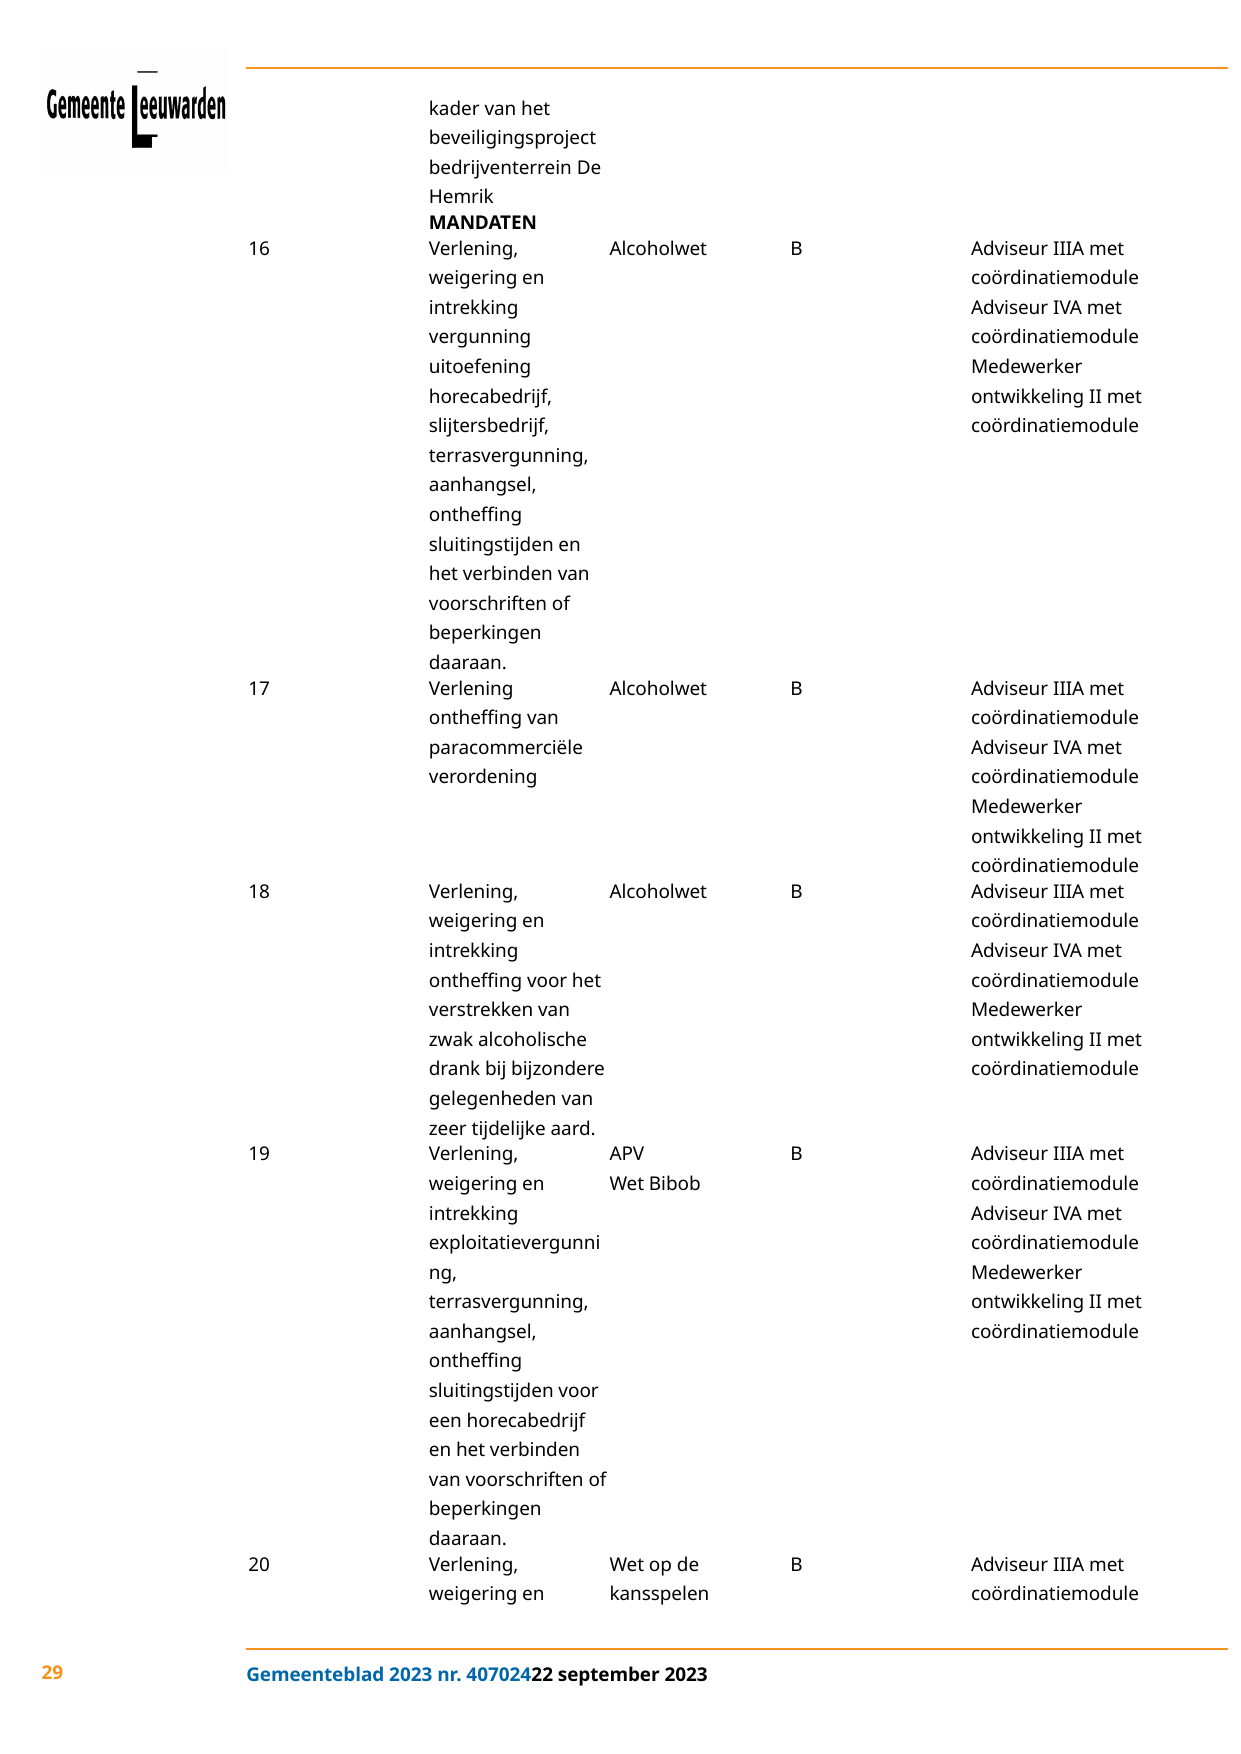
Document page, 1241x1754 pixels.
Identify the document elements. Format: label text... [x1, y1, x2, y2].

table_cell Alcoholwet [609, 878, 790, 1141]
table_cell B [790, 235, 971, 675]
table_cell Verlening ontheffing van paracommerciële verordening [429, 675, 609, 878]
table_cell Verlening, weigering en intrekking exploitatievergunning, terrasvergunning, aanhangsel, ontheffing sluitingstijden voor een horecabedrijf en het verbinden van voorschriften of beperkingen daaraan. [429, 1141, 609, 1551]
table_cell MANDATEN [429, 209, 609, 235]
table_cell B [790, 878, 971, 1141]
table_cell Adviseur IIIA met coördinatiemodule Adviseur IVA met coördinatiemodule Medewerker ontwikkeling II met coördinatiemodule [971, 235, 1152, 675]
table_cell [971, 209, 1152, 235]
table_cell Adviseur IIIA met coördinatiemodule Adviseur IVA met coördinatiemodule Medewerker ontwikkeling II met coördinatiemodule [971, 878, 1152, 1141]
table_cell Adviseur IIIA met coördinatiemodule [971, 1551, 1152, 1606]
table_cell B [790, 1551, 971, 1606]
table_cell [248, 95, 429, 209]
table_cell Adviseur IIIA met coördinatiemodule Adviseur IVA met coördinatiemodule Medewerker ontwikkeling II met coördinatiemodule [971, 1141, 1152, 1551]
table_cell 16 [248, 235, 429, 675]
table_cell 19 [248, 1141, 429, 1551]
table_cell [790, 95, 971, 209]
table_cell [609, 95, 790, 209]
table_cell kader van het beveiligingsproject bedrijventerrein De Hemrik [429, 95, 609, 209]
table_cell Alcoholwet [609, 675, 790, 878]
table_cell Verlening, weigering en intrekking ontheffing voor het verstrekken van zwak alcoholische drank bij bijzondere gelegenheden van zeer tijdelijke aard. [429, 878, 609, 1141]
table_cell Adviseur IIIA met coördinatiemodule Adviseur IVA met coördinatiemodule Medewerker ontwikkeling II met coördinatiemodule [971, 675, 1152, 878]
table_cell Verlening, weigering en intrekking vergunning uitoefening horecabedrijf, slijtersbedrijf, terrasvergunning, aanhangsel, ontheffing sluitingstijden en het verbinden van voorschriften of beperkingen daaraan. [429, 235, 609, 675]
table_cell 17 [248, 675, 429, 878]
table_cell 18 [248, 878, 429, 1141]
table_cell [790, 209, 971, 235]
table_cell Verlening, weigering en [429, 1551, 609, 1606]
table_cell [609, 209, 790, 235]
table_cell B [790, 675, 971, 878]
table_cell Alcoholwet [609, 235, 790, 675]
table_cell [248, 209, 429, 235]
picture [41, 47, 231, 172]
table_cell [971, 95, 1152, 209]
table_cell B [790, 1141, 971, 1551]
table_cell 20 [248, 1551, 429, 1606]
table_cell APV Wet Bibob [609, 1141, 790, 1551]
table_cell Wet op de kansspelen [609, 1551, 790, 1606]
